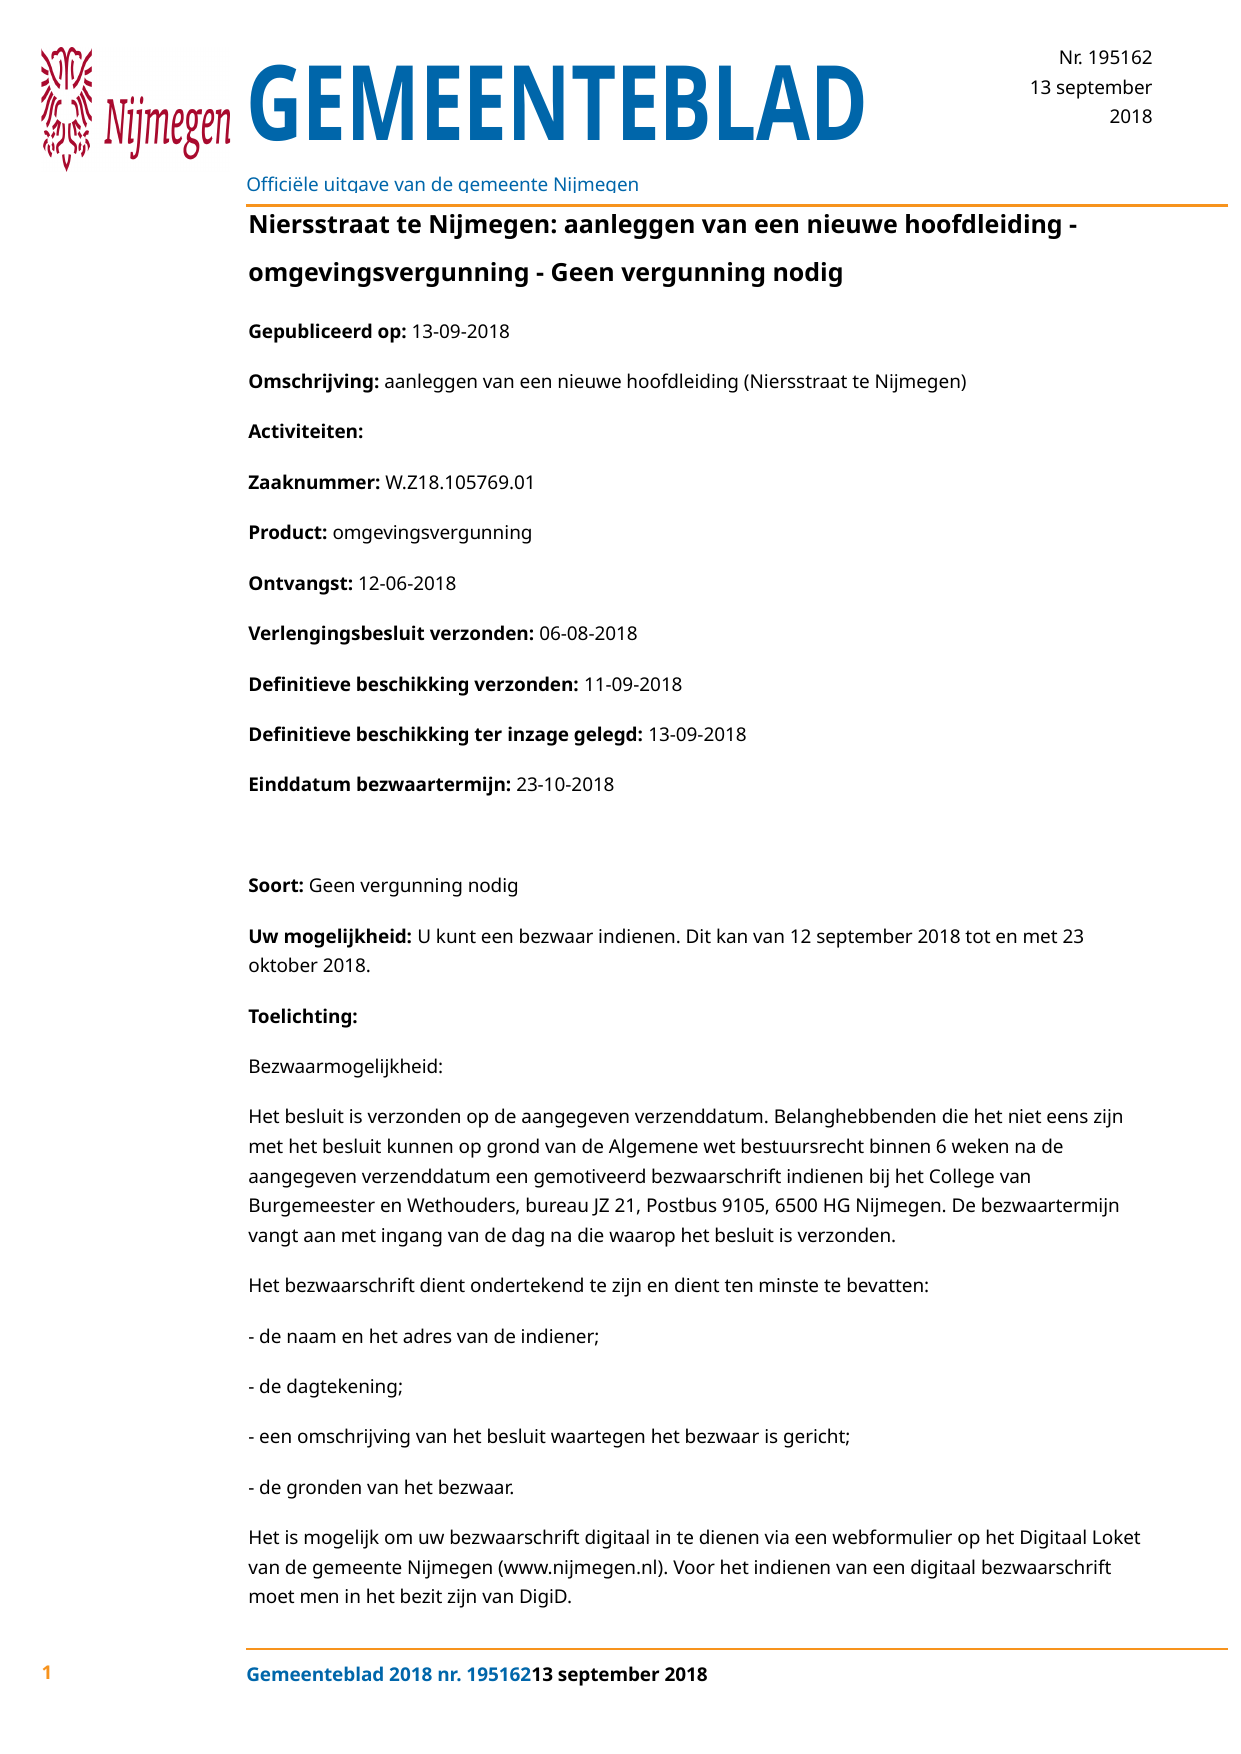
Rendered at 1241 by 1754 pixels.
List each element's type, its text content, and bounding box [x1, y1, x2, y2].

text Product: omgevingsvergunning [248, 519, 1152, 545]
text - de dagtekening; [248, 1373, 1152, 1399]
text Ontvangst: 12-06-2018 [248, 570, 1152, 596]
text Gepubliceerd op: 13-09-2018 [248, 318, 1152, 344]
text Einddatum bezwaartermijn: 23-10-2018 [248, 772, 1152, 797]
text Het is mogelijk om uw bezwaarschrift digitaal in te dienen via een webformulier op het Digitaal Loket van de gemeente Nijmegen (www.nijmegen.nl). Voor het indienen van een digitaal bezwaarschrift moet men in het bezit zijn van DigiD. [248, 1524, 1152, 1609]
text Definitieve beschikking verzonden: 11-09-2018 [248, 671, 1152, 697]
text Soort: Geen vergunning nodig [248, 872, 1152, 898]
text - de naam en het adres van de indiener; [248, 1323, 1152, 1349]
text Omschrijving: aanleggen van een nieuwe hoofdleiding (Niersstraat te Nijmegen) [248, 368, 1152, 394]
text - een omschrijving van het besluit waartegen het bezwaar is gericht; [248, 1424, 1152, 1449]
text Toelichting: [248, 1003, 1152, 1029]
text Activiteiten: [248, 419, 1152, 444]
text Zaaknummer: W.Z18.105769.01 [248, 469, 1152, 495]
text Definitieve beschikking ter inzage gelegd: 13-09-2018 [248, 721, 1152, 747]
text Verlengingsbesluit verzonden: 06-08-2018 [248, 620, 1152, 646]
text Het besluit is verzonden op de aangegeven verzenddatum. Belanghebbenden die het niet eens zijn met het besluit kunnen op grond van de Algemene wet bestuursrecht binnen 6 weken na de aangegeven verzenddatum een gemotiveerd bezwaarschrift indienen bij het College van Burgemeester en Wethouders, bureau JZ 21, Postbus 9105, 6500 HG Nijmegen. De bezwaartermijn vangt aan met ingang van de dag na die waarop het besluit is verzonden. [248, 1104, 1152, 1248]
text Bezwaarmogelijkheid: [248, 1053, 1152, 1079]
text Niersstraat te Nijmegen: aanleggen van een nieuwe hoofdleiding - omgevingsvergunning - Geen vergunning nodig [248, 207, 1152, 288]
text - de gronden van het bezwaar. [248, 1474, 1152, 1500]
text Het bezwaarschrift dient ondertekend te zijn en dient ten minste te bevatten: [248, 1272, 1152, 1298]
picture [41, 47, 231, 172]
text Uw mogelijkheid: U kunt een bezwaar indienen. Dit kan van 12 september 2018 tot en met 23 oktober 2018. [248, 923, 1152, 978]
